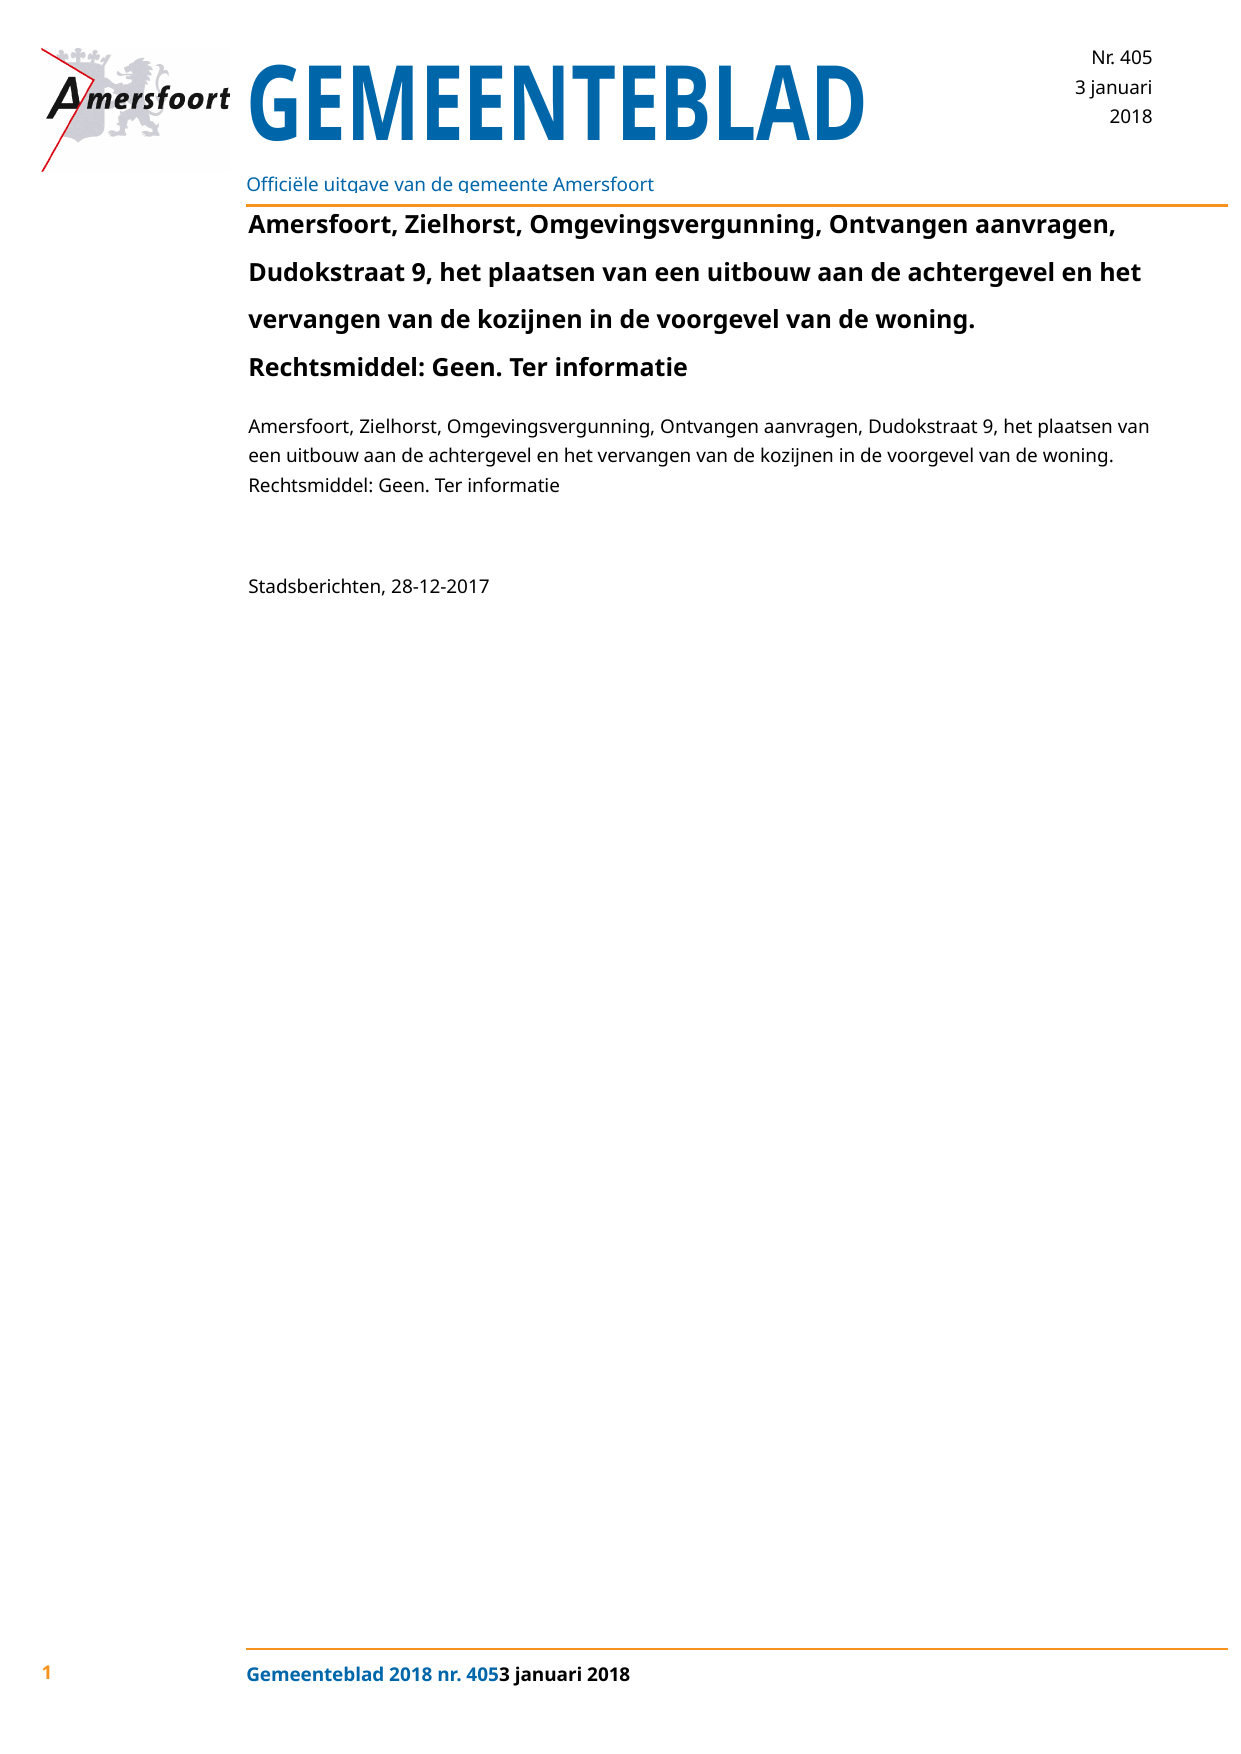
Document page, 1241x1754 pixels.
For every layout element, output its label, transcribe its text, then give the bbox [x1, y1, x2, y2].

text Amersfoort, Zielhorst, Omgevingsvergunning, Ontvangen aanvragen, Dudokstraat 9, het plaatsen van een uitbouw aan de achtergevel en het vervangen van de kozijnen in de voorgevel van de woning. Rechtsmiddel: Geen. Ter informatie [248, 413, 1152, 498]
text Amersfoort, Zielhorst, Omgevingsvergunning, Ontvangen aanvragen, Dudokstraat 9, het plaatsen van een uitbouw aan de achtergevel en het vervangen van de kozijnen in de voorgevel van de woning. Rechtsmiddel: Geen. Ter informatie [248, 207, 1152, 384]
picture [41, 47, 231, 172]
text Stadsberichten, 28-12-2017 [248, 573, 1152, 599]
